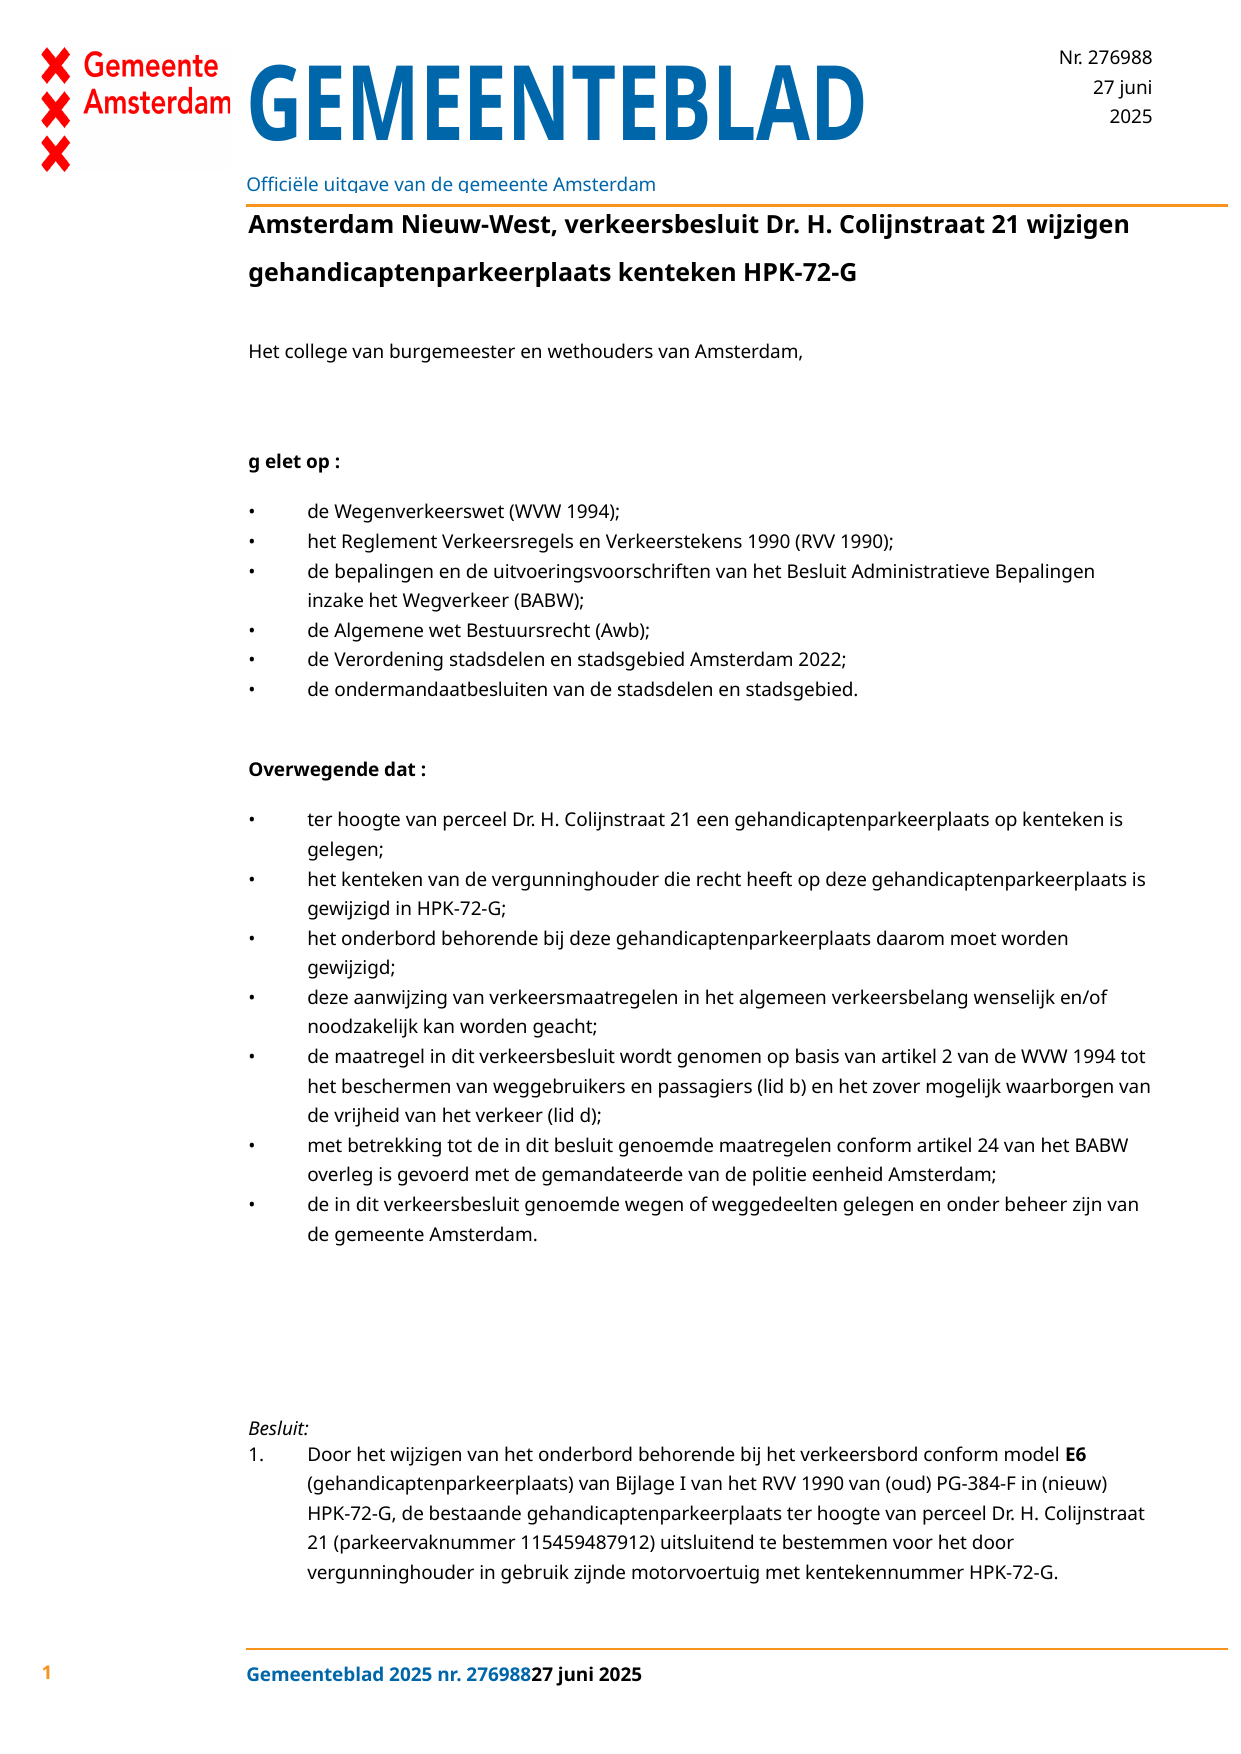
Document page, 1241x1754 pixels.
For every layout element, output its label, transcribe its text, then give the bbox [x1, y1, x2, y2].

list de Wegenverkeerswet (WVW 1994); [248, 499, 1152, 524]
list de in dit verkeersbesluit genoemde wegen of weggedeelten gelegen en onder beheer zijn van de gemeente Amsterdam. [248, 1191, 1152, 1246]
list Door het wijzigen van het onderbord behorende bij het verkeersbord conform model E6 (gehandicaptenparkeerplaats) van Bijlage I van het RVV 1990 van (oud) PG-384-F in (nieuw) HPK-72-G, de bestaande gehandicaptenparkeerplaats ter hoogte van perceel Dr. H. Colijnstraat 21 (parkeervaknummer 115459487912) uitsluitend te bestemmen voor het door vergunninghouder in gebruik zijnde motorvoertuig met kentekennummer HPK-72-G. [248, 1441, 1152, 1585]
list het onderbord behorende bij deze gehandicaptenparkeerplaats daarom moet worden gewijzigd; [248, 925, 1152, 980]
text Het college van burgemeester en wethouders van Amsterdam, [248, 339, 1152, 364]
list de maatregel in dit verkeersbesluit wordt genomen op basis van artikel 2 van de WVW 1994 tot het beschermen van weggebruikers en passagiers (lid b) en het zover mogelijk waarborgen van de vrijheid van het verkeer (lid d); [248, 1043, 1152, 1128]
picture [41, 47, 231, 172]
list de ondermandaatbesluiten van de stadsdelen en stadsgebied. [248, 676, 1152, 702]
list met betrekking tot de in dit besluit genoemde maatregelen conform artikel 24 van het BABW overleg is gevoerd met de gemandateerde van de politie eenheid Amsterdam; [248, 1132, 1152, 1187]
text Amsterdam Nieuw-West, verkeersbesluit Dr. H. Colijnstraat 21 wijzigen gehandicaptenparkeerplaats kenteken HPK-72-G [248, 207, 1152, 288]
list de bepalingen en de uitvoeringsvoorschriften van het Besluit Administratieve Bepalingen inzake het Wegverkeer (BABW); [248, 558, 1152, 613]
list het Reglement Verkeersregels en Verkeerstekens 1990 (RVV 1990); [248, 528, 1152, 554]
text g elet op : [248, 448, 1152, 474]
text Besluit: [248, 1415, 1152, 1441]
list de Algemene wet Bestuursrecht (Awb); [248, 617, 1152, 643]
list ter hoogte van perceel Dr. H. Colijnstraat 21 een gehandicaptenparkeerplaats op kenteken is gelegen; [248, 807, 1152, 862]
list deze aanwijzing van verkeersmaatregelen in het algemeen verkeersbelang wenselijk en/of noodzakelijk kan worden geacht; [248, 984, 1152, 1039]
text Overwegende dat : [248, 756, 1152, 782]
list de Verordening stadsdelen en stadsgebied Amsterdam 2022; [248, 647, 1152, 672]
list het kenteken van de vergunninghouder die recht heeft op deze gehandicaptenparkeerplaats is gewijzigd in HPK-72-G; [248, 866, 1152, 921]
